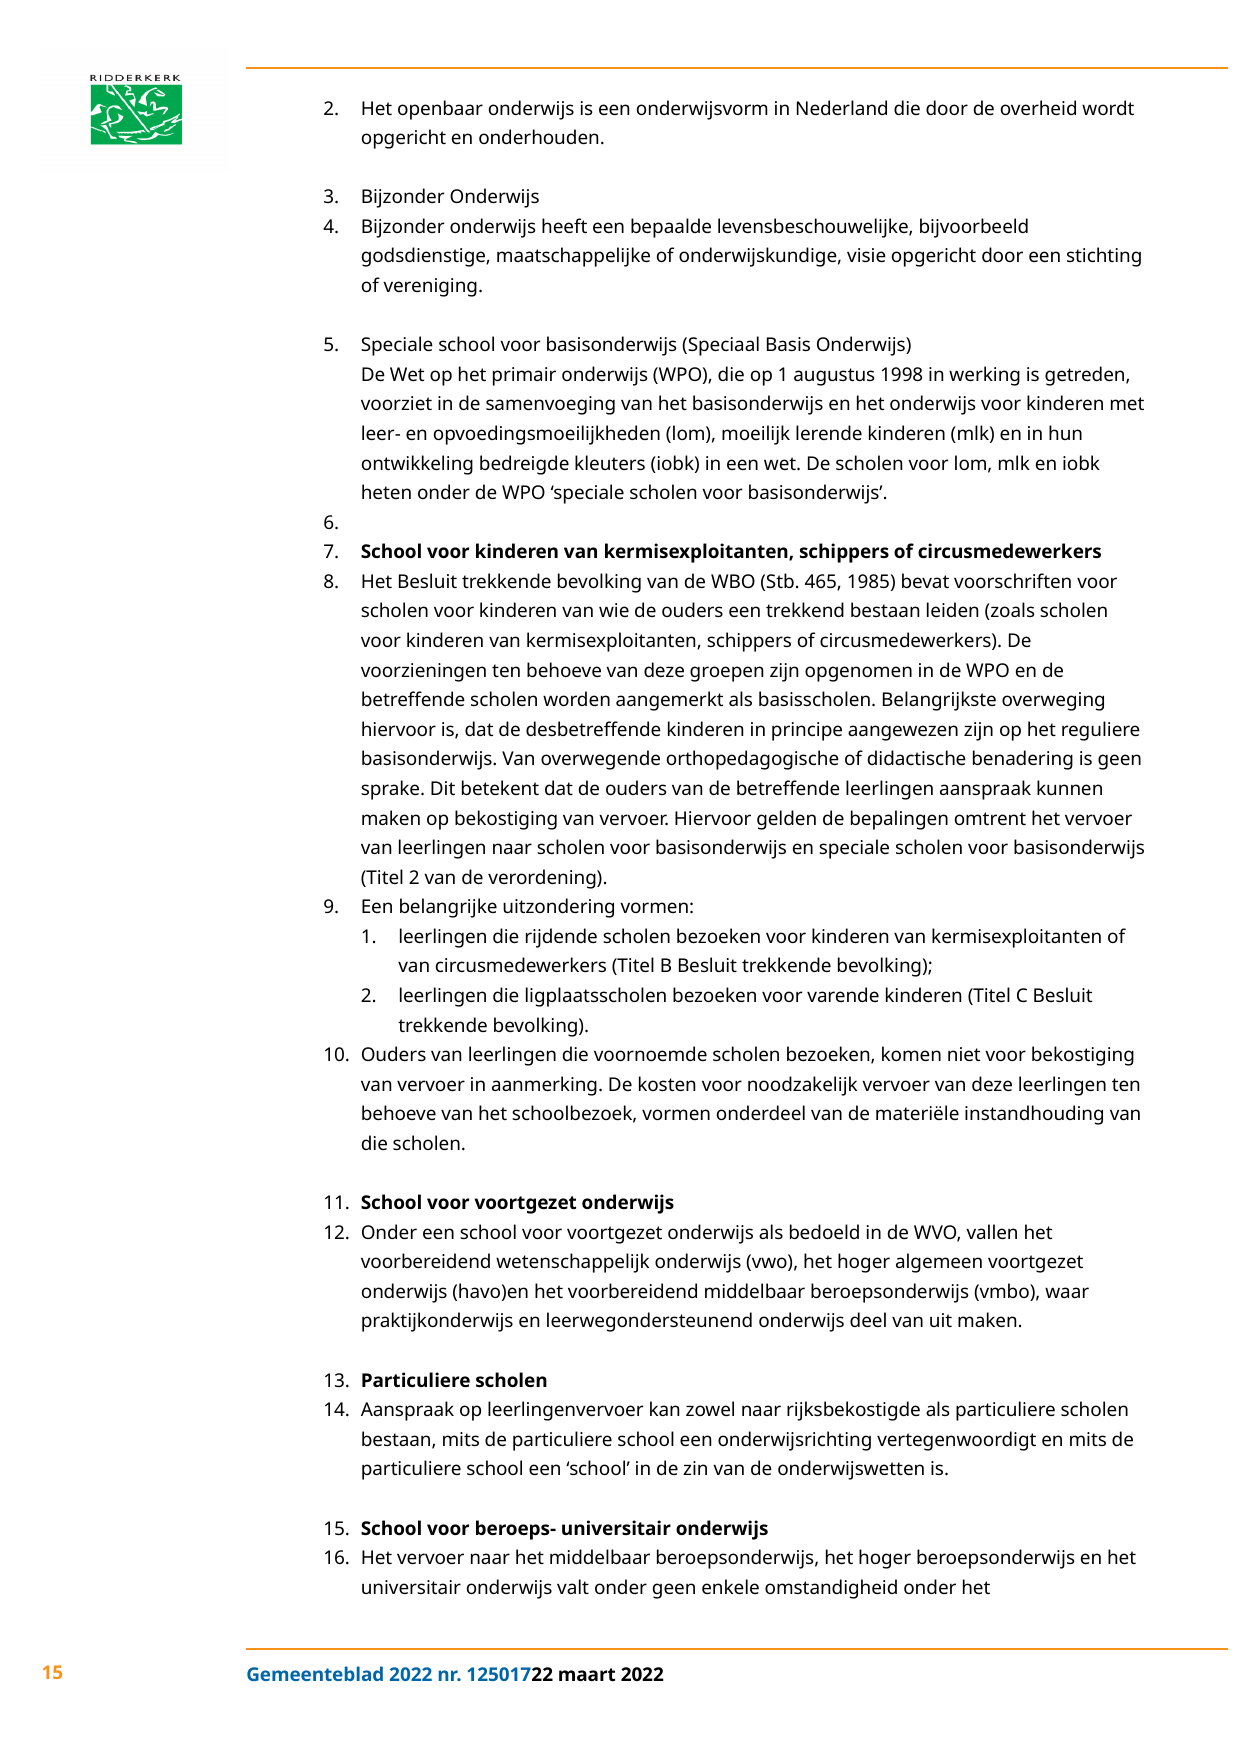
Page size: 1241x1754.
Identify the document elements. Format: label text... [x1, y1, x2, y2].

list Het openbaar onderwijs is een onderwijsvorm in Nederland die door de overheid wordt opgericht en onderhouden. [323, 95, 1152, 150]
list School voor beroeps- universitair onderwijs [323, 1515, 1152, 1541]
list Particuliere scholen [323, 1367, 1152, 1393]
list Bijzonder Onderwijs [323, 183, 1152, 209]
list School voor voortgezet onderwijs [323, 1189, 1152, 1215]
list Een belangrijke uitzondering vormen: [323, 893, 1152, 919]
list Het vervoer naar het middelbaar beroepsonderwijs, het hoger beroepsonderwijs en het universitair onderwijs valt onder geen enkele omstandigheid onder het [323, 1544, 1152, 1600]
list De Wet op het primair onderwijs (WPO), die op 1 augustus 1998 in werking is getreden, voorziet in de samenvoeging van het basisonderwijs en het onderwijs voor kinderen met leer- en opvoedingsmoeilijkheden (lom), moeilijk lerende kinderen (mlk) en in hun ontwikkeling bedreigde kleuters (iobk) in een wet. De scholen voor lom, mlk en iobk heten onder de WPO ‘speciale scholen voor basisonderwijs’. [323, 361, 1152, 505]
list School voor kinderen van kermisexploitanten, schippers of circusmedewerkers [323, 538, 1152, 564]
list Ouders van leerlingen die voornoemde scholen bezoeken, komen niet voor bekostiging van vervoer in aanmerking. De kosten voor noodzakelijk vervoer van deze leerlingen ten behoeve van het schoolbezoek, vormen onderdeel van de materiële instandhouding van die scholen. [323, 1041, 1152, 1156]
list Het Besluit trekkende bevolking van de WBO (Stb. 465, 1985) bevat voorschriften voor scholen voor kinderen van wie de ouders een trekkend bestaan leiden (zoals scholen voor kinderen van kermisexploitanten, schippers of circusmedewerkers). De voorzieningen ten behoeve van deze groepen zijn opgenomen in de WPO en de betreffende scholen worden aangemerkt als basisscholen. Belangrijkste overweging hiervoor is, dat de desbetreffende kinderen in principe aangewezen zijn op het reguliere basisonderwijs. Van overwegende orthopedagogische of didactische benadering is geen sprake. Dit betekent dat de ouders van de betreffende leerlingen aanspraak kunnen maken op bekostiging van vervoer. Hiervoor gelden de bepalingen omtrent het vervoer van leerlingen naar scholen voor basisonderwijs en speciale scholen voor basisonderwijs (Titel 2 van de verordening). [323, 568, 1152, 890]
list leerlingen die rijdende scholen bezoeken voor kinderen van kermisexploitanten of van circusmedewerkers (Titel B Besluit trekkende bevolking); [361, 923, 1152, 978]
list Bijzonder onderwijs heeft een bepaalde levensbeschouwelijke, bijvoorbeeld godsdienstige, maatschappelijke of onderwijskundige, visie opgericht door een stichting of vereniging. [323, 213, 1152, 298]
picture [41, 47, 231, 172]
list leerlingen die ligplaatsscholen bezoeken voor varende kinderen (Titel C Besluit trekkende bevolking). [361, 982, 1152, 1038]
list Speciale school voor basisonderwijs (Speciaal Basis Onderwijs) [323, 331, 1152, 357]
list Aanspraak op leerlingenvervoer kan zowel naar rijksbekostigde als particuliere scholen bestaan, mits de particuliere school een onderwijsrichting vertegenwoordigt en mits de particuliere school een ‘school’ in de zin van de onderwijswetten is. [323, 1396, 1152, 1481]
list Onder een school voor voortgezet onderwijs als bedoeld in de WVO, vallen het voorbereidend wetenschappelijk onderwijs (vwo), het hoger algemeen voortgezet onderwijs (havo)en het voorbereidend middelbaar beroepsonderwijs (vmbo), waar praktijkonderwijs en leerwegondersteunend onderwijs deel van uit maken. [323, 1219, 1152, 1333]
